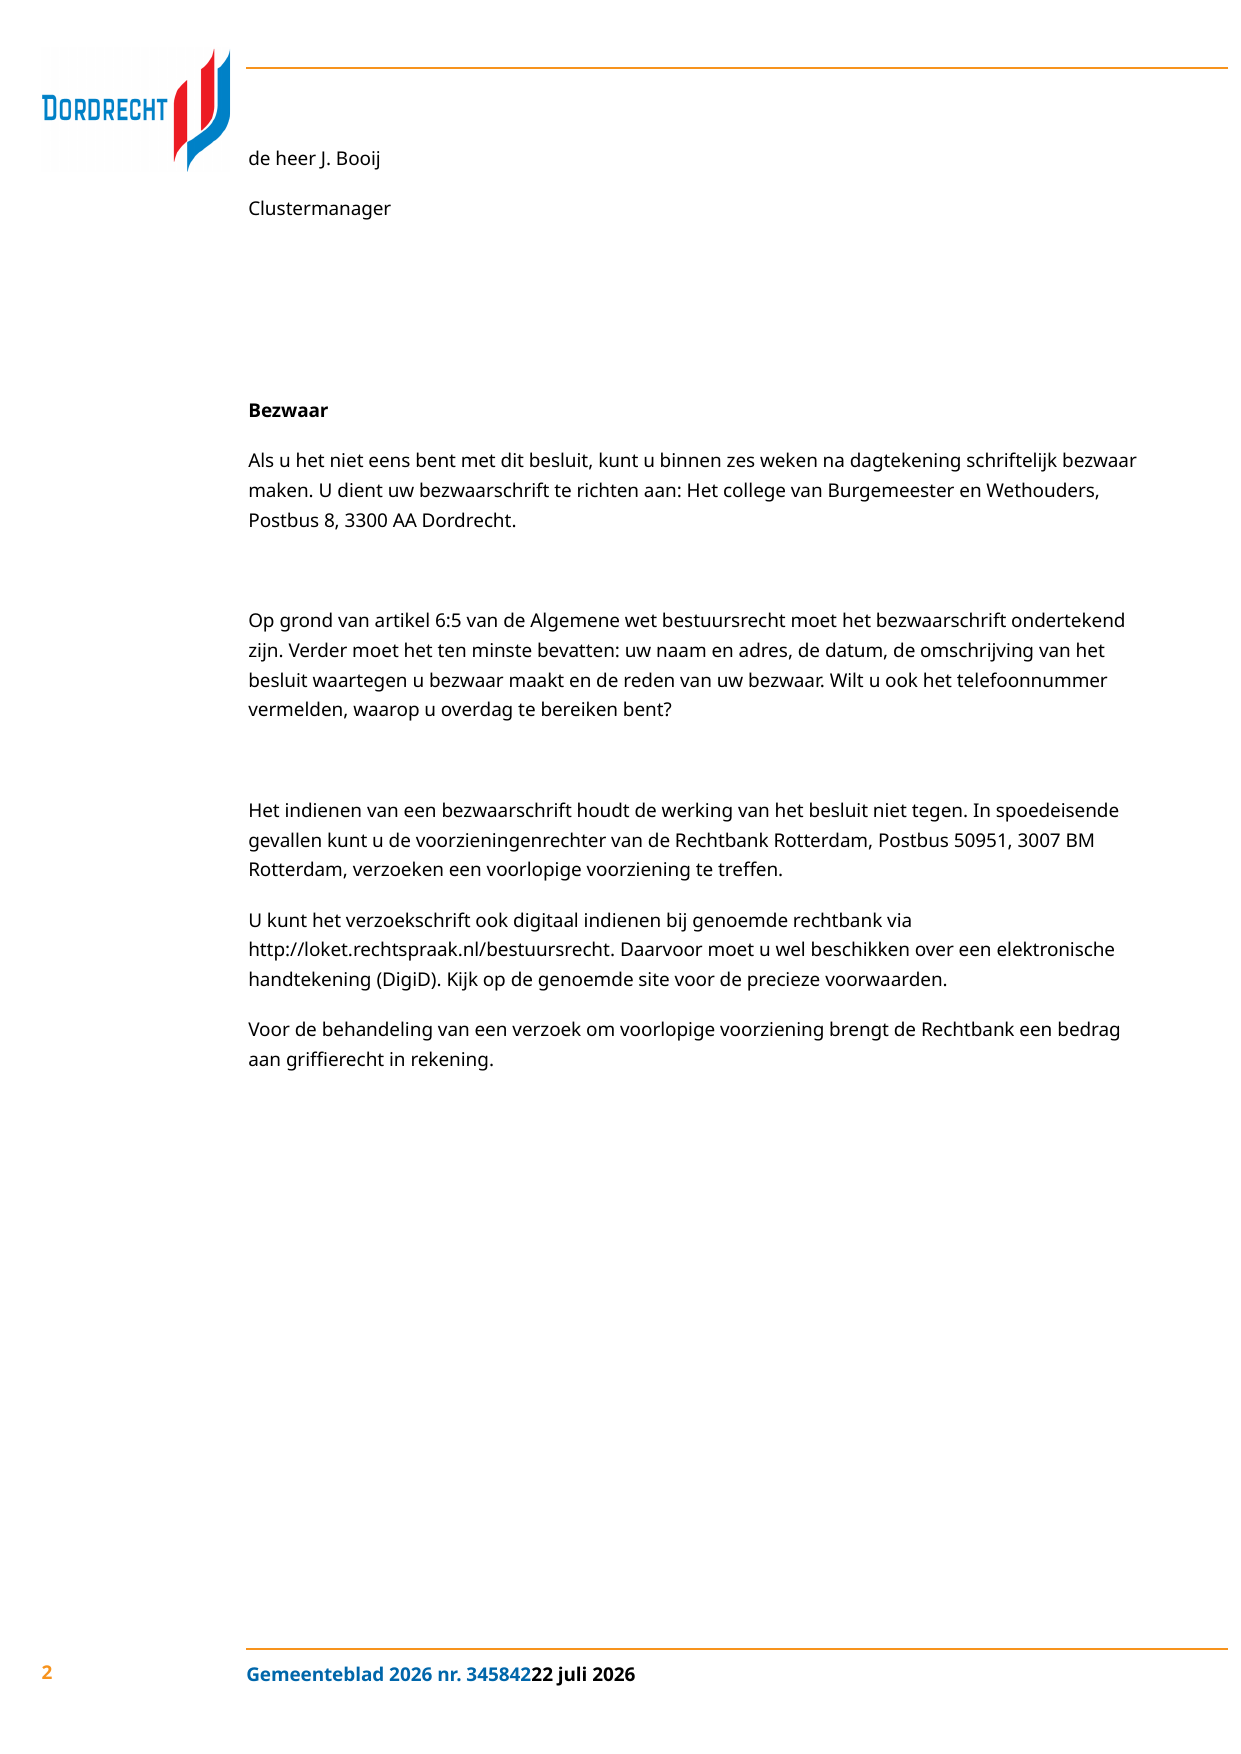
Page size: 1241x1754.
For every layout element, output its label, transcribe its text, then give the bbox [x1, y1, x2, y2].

text Het indienen van een bezwaarschrift houdt de werking van het besluit niet tegen. In spoedeisende gevallen kunt u de voorzieningenrechter van de Rechtbank Rotterdam, Postbus 50951, 3007 BM Rotterdam, verzoeken een voorlopige voorziening te treffen. [248, 797, 1152, 882]
text Voor de behandeling van een verzoek om voorlopige voorziening brengt de Rechtbank een bedrag aan griffierecht in rekening. [248, 1016, 1152, 1072]
text de heer J. Booij [248, 145, 1152, 171]
text Bezwaar [248, 397, 1152, 423]
text U kunt het verzoekschrift ook digitaal indienen bij genoemde rechtbank via http://loket.rechtspraak.nl/bestuursrecht. Daarvoor moet u wel beschikken over een elektronische handtekening (DigiD). Kijk op de genoemde site voor de precieze voorwaarden. [248, 907, 1152, 992]
picture [41, 47, 231, 172]
text Op grond van artikel 6:5 van de Algemene wet bestuursrecht moet het bezwaarschrift ondertekend zijn. Verder moet het ten minste bevatten: uw naam en adres, de datum, de omschrijving van het besluit waartegen u bezwaar maakt en de reden van uw bezwaar. Wilt u ook het telefoonnummer vermelden, waarop u overdag te bereiken bent? [248, 608, 1152, 722]
text Als u het niet eens bent met dit besluit, kunt u binnen zes weken na dagtekening schriftelijk bezwaar maken. U dient uw bezwaarschrift te richten aan: Het college van Burgemeester en Wethouders, Postbus 8, 3300 AA Dordrecht. [248, 448, 1152, 533]
text Clustermanager [248, 196, 1152, 221]
